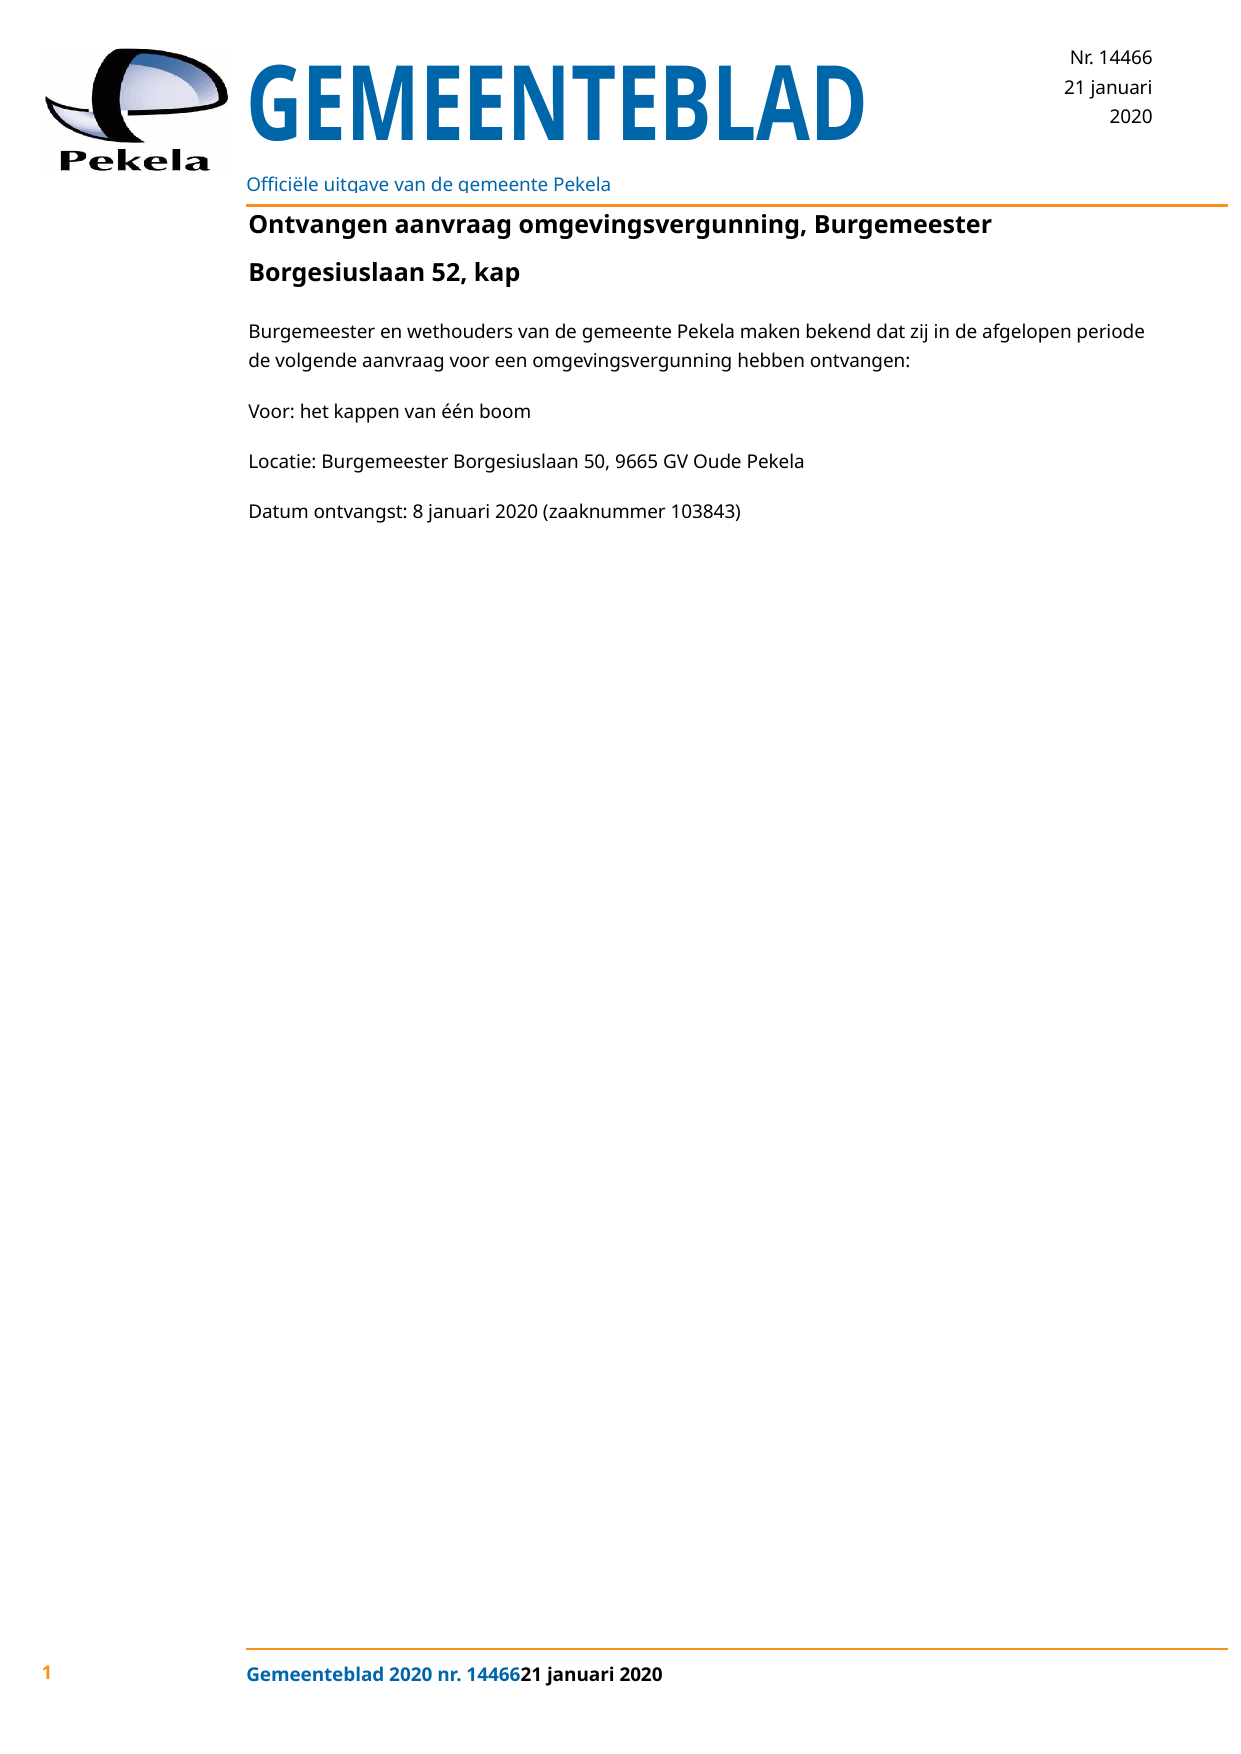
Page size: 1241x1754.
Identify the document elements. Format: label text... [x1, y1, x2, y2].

text Datum ontvangst: 8 januari 2020 (zaaknummer 103843) [248, 499, 1152, 524]
text Voor: het kappen van één boom [248, 398, 1152, 424]
text Locatie: Burgemeester Borgesiuslaan 50, 9665 GV Oude Pekela [248, 448, 1152, 474]
picture [41, 47, 231, 172]
text Burgemeester en wethouders van de gemeente Pekela maken bekend dat zij in de afgelopen periode de volgende aanvraag voor een omgevingsvergunning hebben ontvangen: [248, 318, 1152, 373]
text Ontvangen aanvraag omgevingsvergunning, Burgemeester Borgesiuslaan 52, kap [248, 207, 1152, 288]
